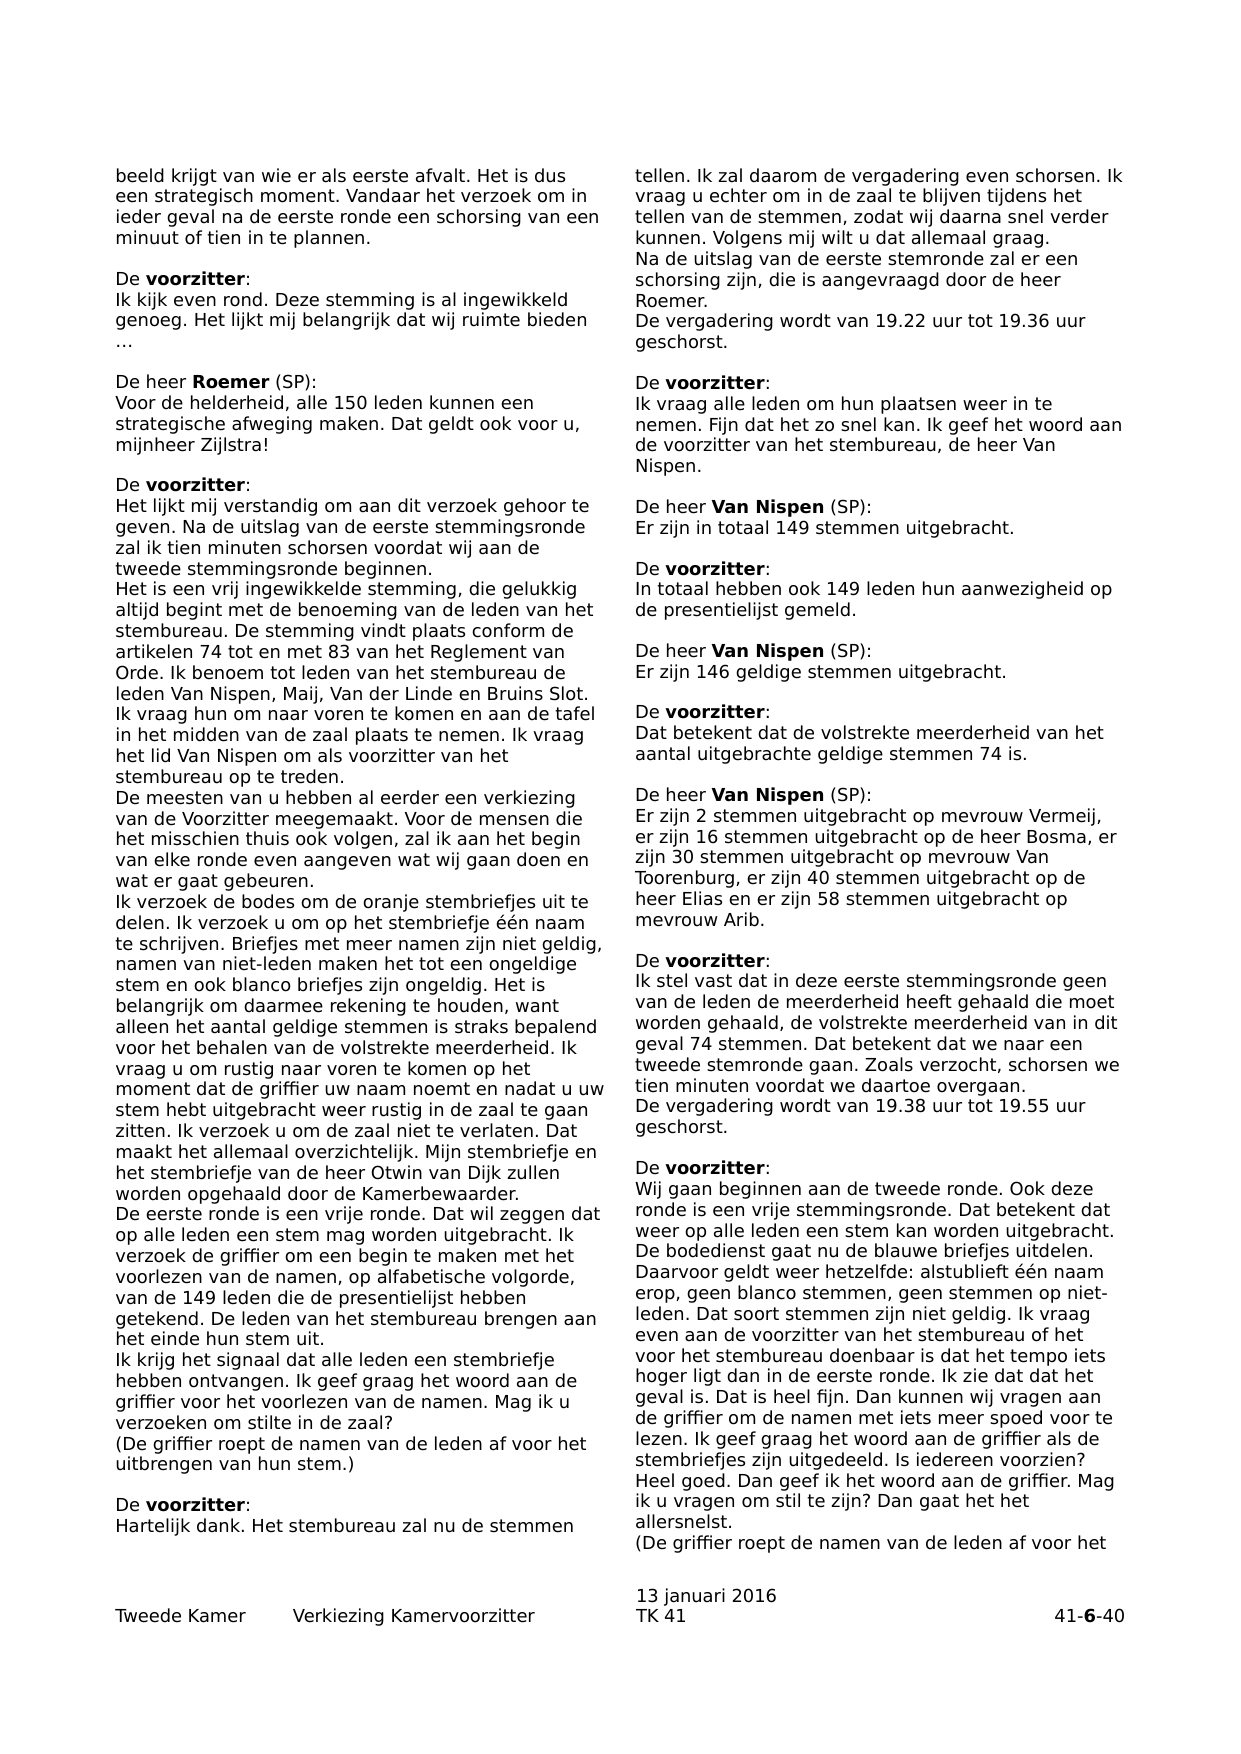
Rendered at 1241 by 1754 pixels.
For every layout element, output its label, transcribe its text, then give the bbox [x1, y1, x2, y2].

text tellen. Ik zal daarom de vergadering even schorsen. Ik vraag u echter om in de zaal te blijven tijdens het tellen van de stemmen, zodat wij daarna snel verder kunnen. Volgens mij wilt u dat allemaal graag. [635, 165, 1125, 249]
text (De griffier roept de namen van de leden af voor het uitbrengen van hun stem.) [115, 1433, 605, 1475]
text Er zijn 146 geldige stemmen uitgebracht. [635, 662, 1125, 682]
text De voorzitter: [115, 475, 605, 496]
text De voorzitter: [635, 558, 1125, 579]
text Ik verzoek de bodes om de oranje stembriefjes uit te delen. Ik verzoek u om op het stembriefje één naam te schrijven. Briefjes met meer namen zijn niet geldig, namen van niet-leden maken het tot een ongeldige stem en ook blanco briefjes zijn ongeldig. Het is belangrijk om daarmee rekening te houden, want alleen het aantal geldige stemmen is straks bepalend voor het behalen van de volstrekte meerderheid. Ik vraag u om rustig naar voren te komen op het moment dat de griffier uw naam noemt en nadat u uw stem hebt uitgebracht weer rustig in de zaal te gaan zitten. Ik verzoek u om de zaal niet te verlaten. Dat maakt het allemaal overzichtelijk. Mijn stembriefje en het stembriefje van de heer Otwin van Dijk zullen worden opgehaald door de Kamerbewaarder. [115, 892, 605, 1204]
text De heer Van Nispen (SP): [635, 641, 1125, 662]
text beeld krijgt van wie er als eerste afvalt. Het is dus een strategisch moment. Vandaar het verzoek om in ieder geval na de eerste ronde een schorsing van een minuut of tien in te plannen. [115, 165, 605, 249]
text De heer Van Nispen (SP): [635, 497, 1125, 518]
text Ik krijg het signaal dat alle leden een stembriefje hebben ontvangen. Ik geef graag het woord aan de griffier voor het voorlezen van de namen. Mag ik u verzoeken om stilte in de zaal? [115, 1350, 605, 1433]
text Er zijn in totaal 149 stemmen uitgebracht. [635, 518, 1125, 538]
text Ik stel vast dat in deze eerste stemmingsronde geen van de leden de meerderheid heeft gehaald die moet worden gehaald, de volstrekte meerderheid van in dit geval 74 stemmen. Dat betekent dat we naar een tweede stemronde gaan. Zoals verzocht, schorsen we tien minuten voordat we daartoe overgaan. [635, 971, 1125, 1096]
text Wij gaan beginnen aan de tweede ronde. Ook deze ronde is een vrije stemmingsronde. Dat betekent dat weer op alle leden een stem kan worden uitgebracht. De bodedienst gaat nu de blauwe briefjes uitdelen. Daarvoor geldt weer hetzelfde: alstublieft één naam erop, geen blanco stemmen, geen stemmen op niet-leden. Dat soort stemmen zijn niet geldig. Ik vraag even aan de voorzitter van het stembureau of het voor het stembureau doenbaar is dat het tempo iets hoger ligt dan in de eerste ronde. Ik zie dat dat het geval is. Dat is heel fijn. Dan kunnen wij vragen aan de griffier om de namen met iets meer spoed voor te lezen. Ik geef graag het woord aan de griffier als de stembriefjes zijn uitgedeeld. Is iedereen voorzien? Heel goed. Dan geef ik het woord aan de griffier. Mag ik u vragen om stil te zijn? Dan gaat het het allersnelst. [635, 1179, 1125, 1533]
text Hartelijk dank. Het stembureau zal nu de stemmen [115, 1516, 605, 1537]
text Er zijn 2 stemmen uitgebracht op mevrouw Vermeij, er zijn 16 stemmen uitgebracht op de heer Bosma, er zijn 30 stemmen uitgebracht op mevrouw Van Toorenburg, er zijn 40 stemmen uitgebracht op de heer Elias en er zijn 58 stemmen uitgebracht op mevrouw Arib. [635, 806, 1125, 931]
text Voor de helderheid, alle 150 leden kunnen een strategische afweging maken. Dat geldt ook voor u, mijnheer Zijlstra! [115, 393, 605, 455]
text Na de uitslag van de eerste stemronde zal er een schorsing zijn, die is aangevraagd door de heer Roemer. [635, 249, 1125, 311]
text De voorzitter: [635, 1158, 1125, 1179]
text De eerste ronde is een vrije ronde. Dat wil zeggen dat op alle leden een stem mag worden uitgebracht. Ik verzoek de griffier om een begin te maken met het voorlezen van de namen, op alfabetische volgorde, van de 149 leden die de presentielijst hebben getekend. De leden van het stembureau brengen aan het einde hun stem uit. [115, 1204, 605, 1350]
text Dat betekent dat de volstrekte meerderheid van het aantal uitgebrachte geldige stemmen 74 is. [635, 723, 1125, 765]
text In totaal hebben ook 149 leden hun aanwezigheid op de presentielijst gemeld. [635, 579, 1125, 621]
text De meesten van u hebben al eerder een verkiezing van de Voorzitter meegemaakt. Voor de mensen die het misschien thuis ook volgen, zal ik aan het begin van elke ronde even aangeven wat wij gaan doen en wat er gaat gebeuren. [115, 787, 605, 892]
text Ik vraag alle leden om hun plaatsen weer in te nemen. Fijn dat het zo snel kan. Ik geef het woord aan de voorzitter van het stembureau, de heer Van Nispen. [635, 393, 1125, 477]
text De vergadering wordt van 19.22 uur tot 19.36 uur geschorst. [635, 311, 1125, 353]
text De vergadering wordt van 19.38 uur tot 19.55 uur geschorst. [635, 1096, 1125, 1138]
text Het is een vrij ingewikkelde stemming, die gelukkig altijd begint met de benoeming van de leden van het stembureau. De stemming vindt plaats conform de artikelen 74 tot en met 83 van het Reglement van Orde. Ik benoem tot leden van het stembureau de leden Van Nispen, Maij, Van der Linde en Bruins Slot. Ik vraag hun om naar voren te komen en aan de tafel in het midden van de zaal plaats te nemen. Ik vraag het lid Van Nispen om als voorzitter van het stembureau op te treden. [115, 579, 605, 787]
text De heer Roemer (SP): [115, 372, 605, 393]
text De voorzitter: [115, 1495, 605, 1516]
text De voorzitter: [635, 373, 1125, 393]
text Ik kijk even rond. Deze stemming is al ingewikkeld genoeg. Het lijkt mij belangrijk dat wij ruimte bieden … [115, 289, 605, 352]
text (De griffier roept de namen van de leden af voor het [635, 1533, 1125, 1554]
text De voorzitter: [635, 702, 1125, 723]
text De voorzitter: [115, 269, 605, 289]
text De heer Van Nispen (SP): [635, 785, 1125, 806]
text Het lijkt mij verstandig om aan dit verzoek gehoor te geven. Na de uitslag van de eerste stemmingsronde zal ik tien minuten schorsen voordat wij aan de tweede stemmingsronde beginnen. [115, 496, 605, 579]
text De voorzitter: [635, 951, 1125, 971]
